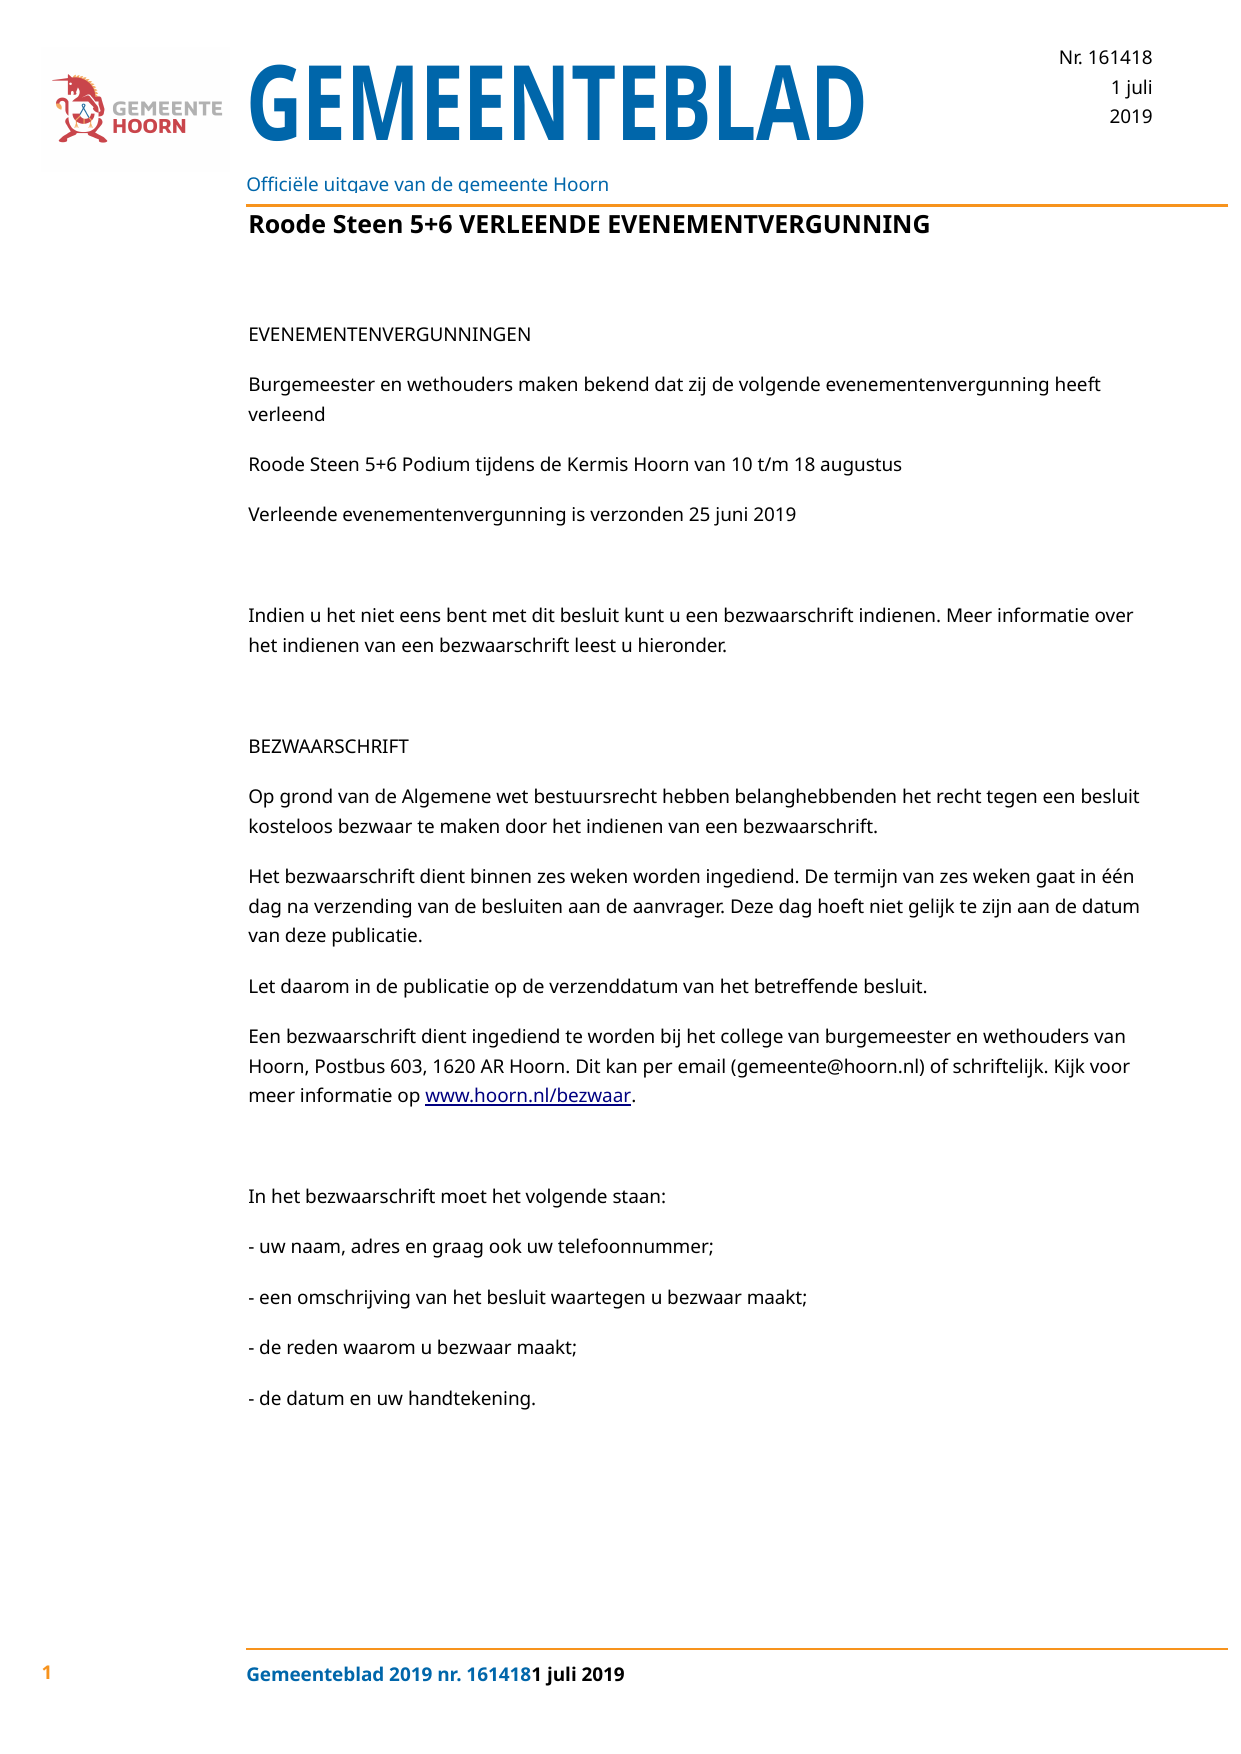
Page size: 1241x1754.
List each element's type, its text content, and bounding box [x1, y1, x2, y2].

picture [41, 47, 231, 172]
text Een bezwaarschrift dient ingediend te worden bij het college van burgemeester en wethouders van Hoorn, Postbus 603, 1620 AR Hoorn. Dit kan per email (gemeente@hoorn.nl) of schriftelijk. Kijk voor meer informatie op www.hoorn.nl/bezwaar. [248, 1023, 1152, 1108]
text Verleende evenementenvergunning is verzonden 25 juni 2019 [248, 502, 1152, 527]
text Op grond van de Algemene wet bestuursrecht hebben belanghebbenden het recht tegen een besluit kosteloos bezwaar te maken door het indienen van een bezwaarschrift. [248, 783, 1152, 838]
text - een omschrijving van het besluit waartegen u bezwaar maakt; [248, 1284, 1152, 1310]
text - uw naam, adres en graag ook uw telefoonnummer; [248, 1234, 1152, 1259]
text Roode Steen 5+6 VERLEENDE EVENEMENTVERGUNNING [248, 207, 1152, 241]
text Indien u het niet eens bent met dit besluit kunt u een bezwaarschrift indienen. Meer informatie over het indienen van een bezwaarschrift leest u hieronder. [248, 602, 1152, 658]
text - de reden waarom u bezwaar maakt; [248, 1334, 1152, 1360]
text BEZWAARSCHRIFT [248, 733, 1152, 758]
text Roode Steen 5+6 Podium tijdens de Kermis Hoorn van 10 t/m 18 augustus [248, 451, 1152, 477]
text Het bezwaarschrift dient binnen zes weken worden ingediend. De termijn van zes weken gaat in één dag na verzending van de besluiten aan de aanvrager. Deze dag hoeft niet gelijk te zijn aan de datum van deze publicatie. [248, 863, 1152, 948]
text - de datum en uw handtekening. [248, 1385, 1152, 1411]
text Burgemeester en wethouders maken bekend dat zij de volgende evenementenvergunning heeft verleend [248, 371, 1152, 426]
text EVENEMENTENVERGUNNINGEN [248, 321, 1152, 346]
text Let daarom in de publicatie op de verzenddatum van het betreffende besluit. [248, 973, 1152, 998]
text In het bezwaarschrift moet het volgende staan: [248, 1183, 1152, 1209]
